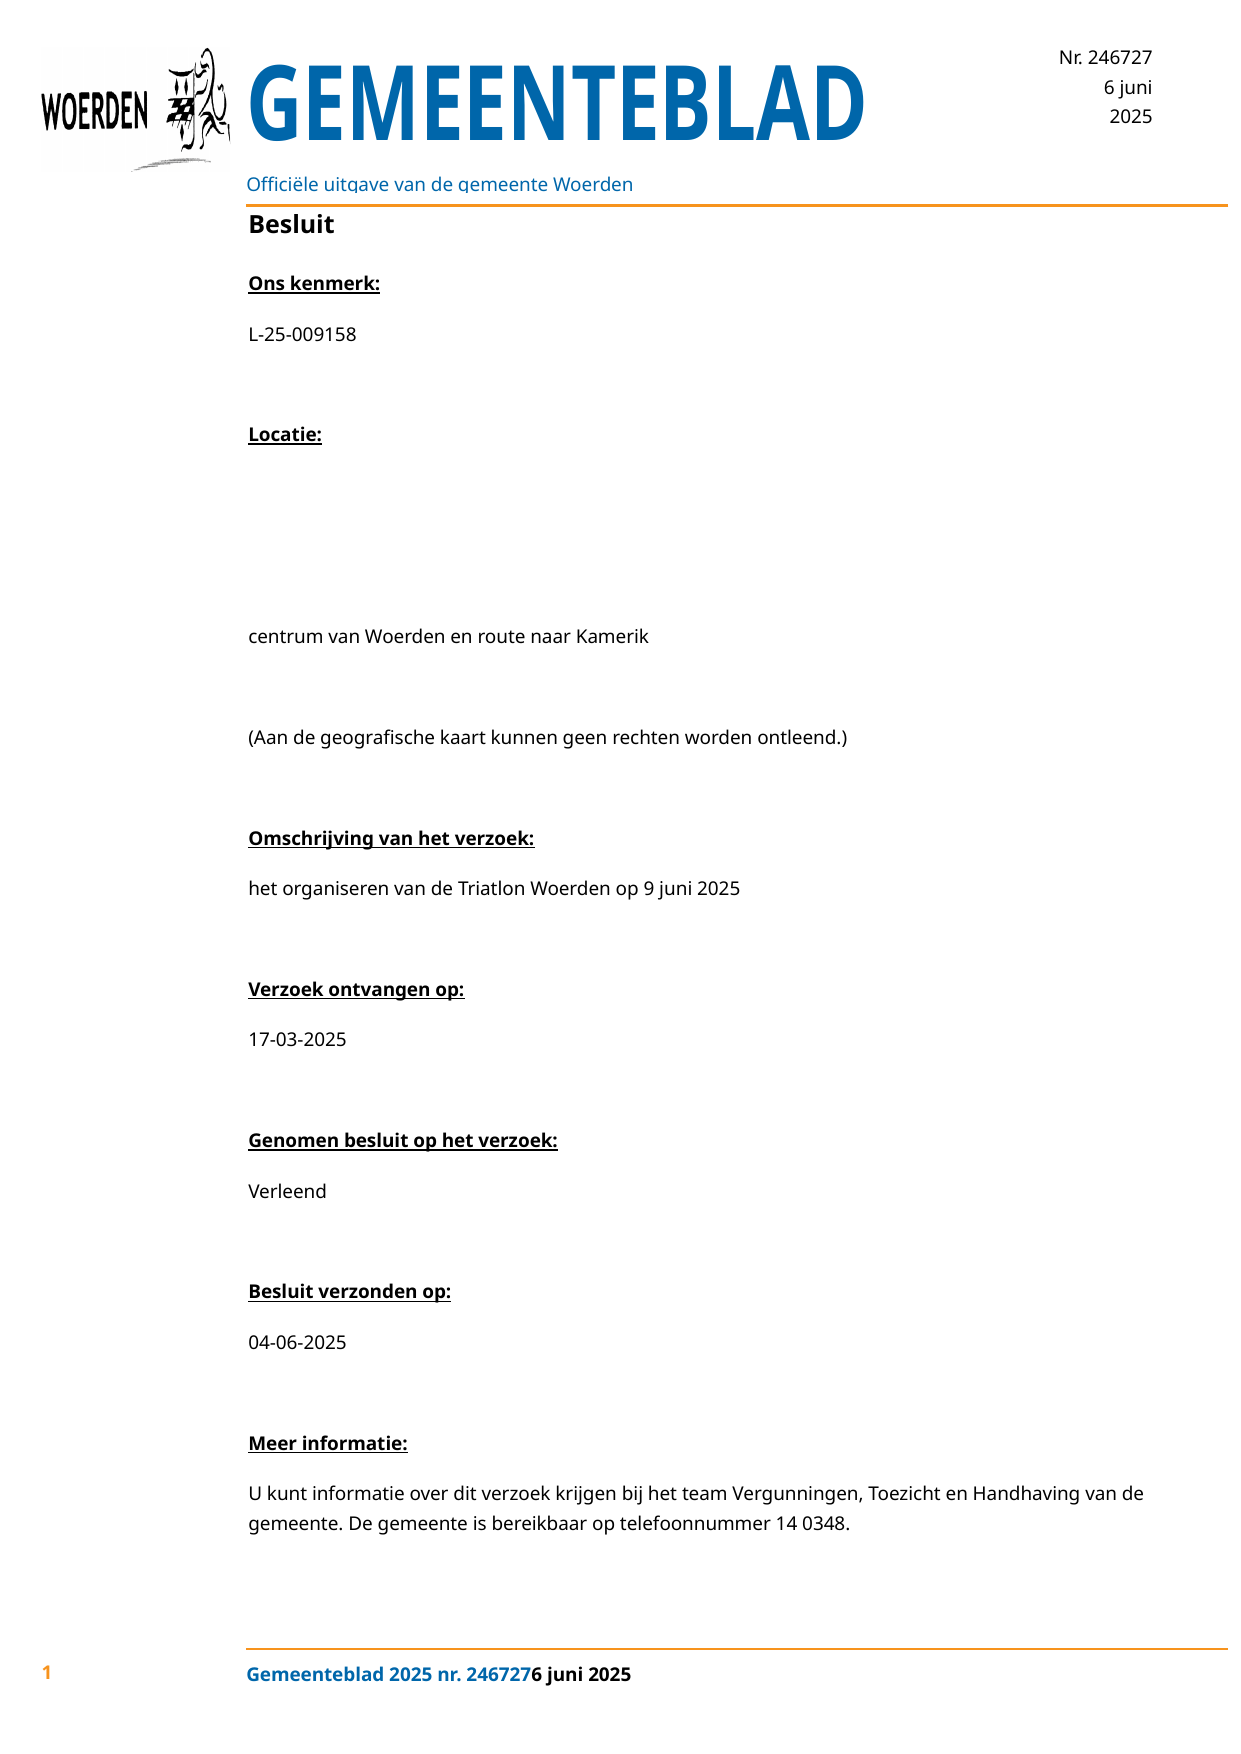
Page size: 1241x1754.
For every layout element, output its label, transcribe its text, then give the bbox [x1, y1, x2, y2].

text Verleend [248, 1178, 1152, 1203]
text Omschrijving van het verzoek: [248, 825, 1152, 851]
text U kunt informatie over dit verzoek krijgen bij het team Vergunningen, Toezicht en Handhaving van de gemeente. De gemeente is bereikbaar op telefoonnummer 14 0348. [248, 1480, 1152, 1536]
text Besluit verzonden op: [248, 1279, 1152, 1304]
text Genomen besluit op het verzoek: [248, 1127, 1152, 1153]
text 04-06-2025 [248, 1329, 1152, 1355]
text Locatie: [248, 422, 1152, 447]
text het organiseren van de Triatlon Woerden op 9 juni 2025 [248, 875, 1152, 901]
text Ons kenmerk: [248, 270, 1152, 296]
picture [41, 47, 231, 172]
text 17-03-2025 [248, 1027, 1152, 1052]
text Meer informatie: [248, 1430, 1152, 1456]
text centrum van Woerden en route naar Kamerik [248, 623, 1152, 649]
text (Aan de geografische kaart kunnen geen rechten worden ontleend.) [248, 724, 1152, 750]
text L-25-009158 [248, 321, 1152, 346]
text Besluit [248, 207, 1152, 241]
text Verzoek ontvangen op: [248, 976, 1152, 1002]
